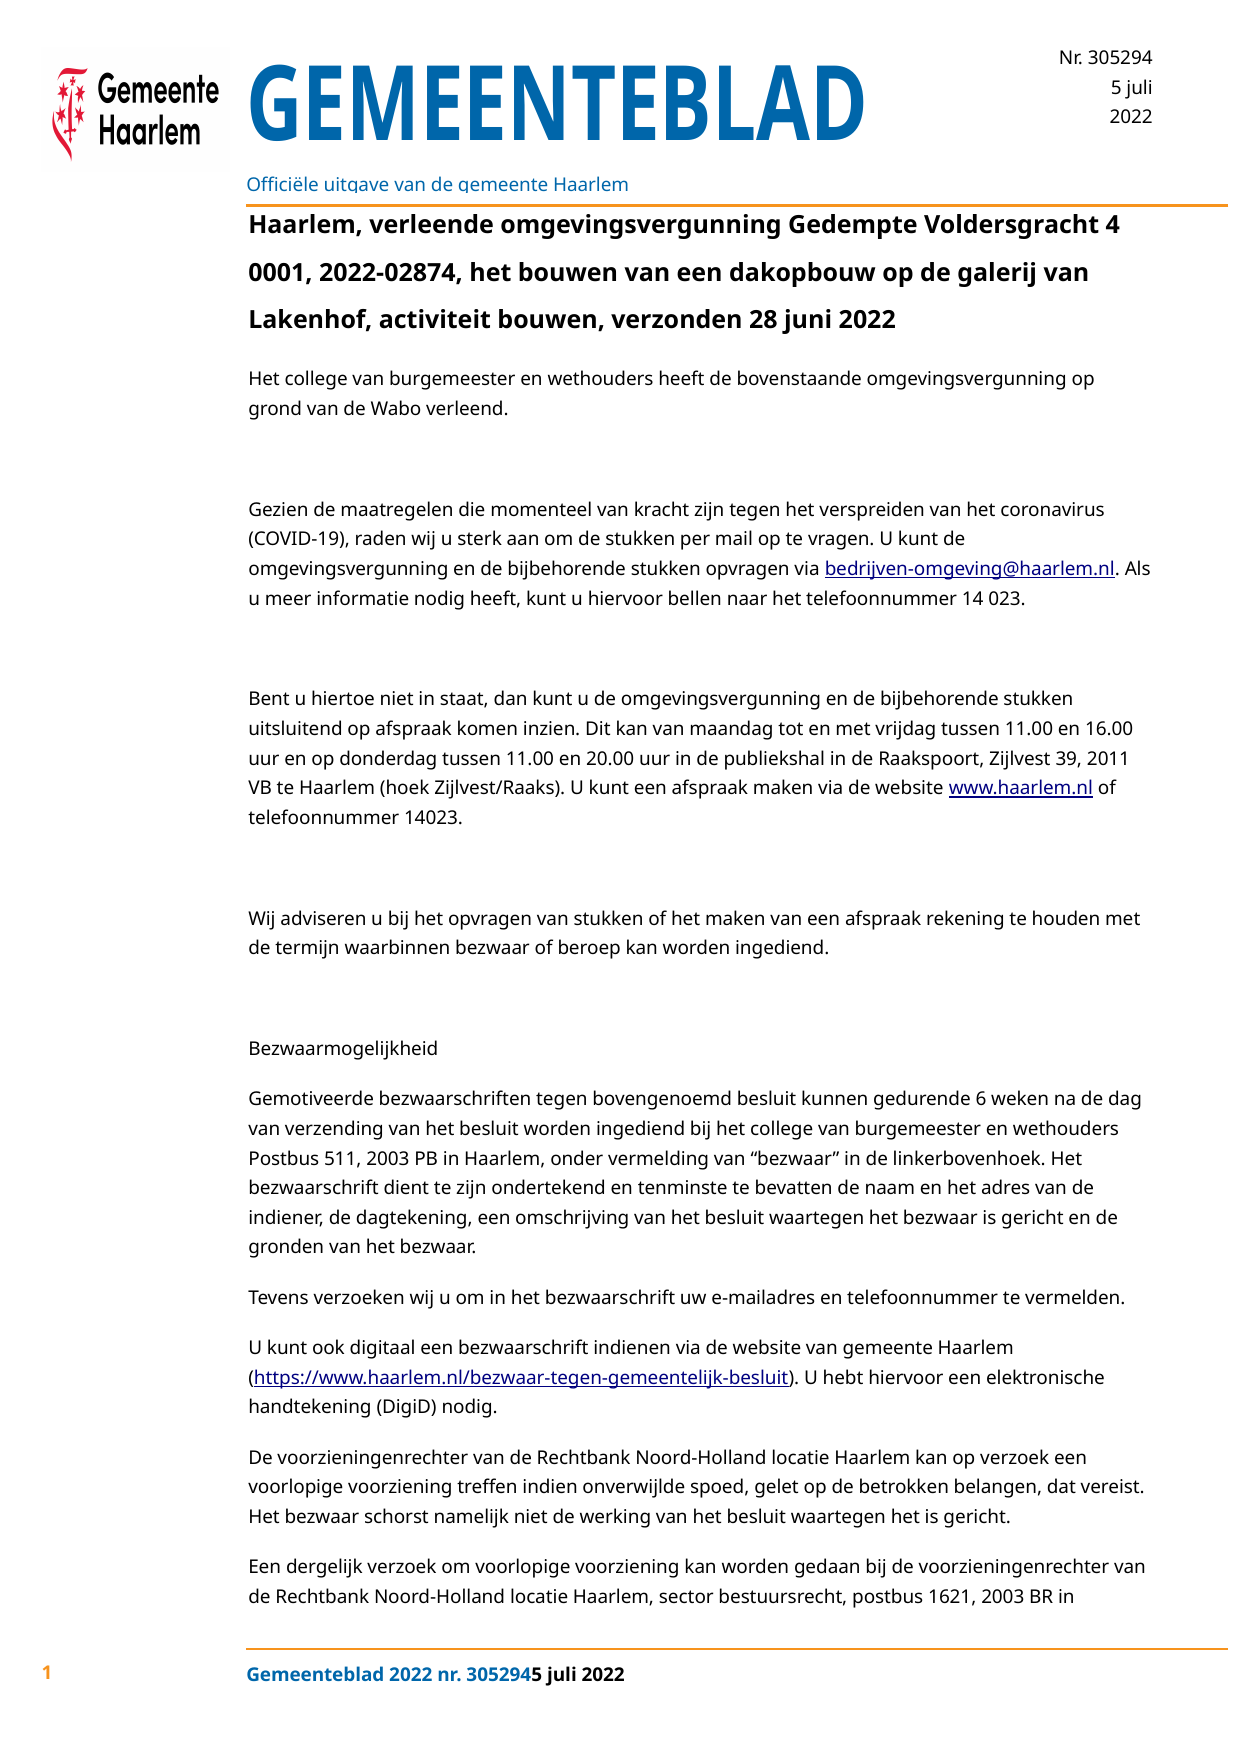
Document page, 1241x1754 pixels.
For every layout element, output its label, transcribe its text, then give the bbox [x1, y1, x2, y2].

text Bent u hiertoe niet in staat, dan kunt u de omgevingsvergunning en de bijbehorende stukken uitsluitend op afspraak komen inzien. Dit kan van maandag tot en met vrijdag tussen 11.00 en 16.00 uur en op donderdag tussen 11.00 en 20.00 uur in de publiekshal in de Raakspoort, Zijlvest 39, 2011 VB te Haarlem (hoek Zijlvest/Raaks). U kunt een afspraak maken via de website www.haarlem.nl of telefoonnummer 14023. [248, 686, 1152, 829]
text Het college van burgemeester en wethouders heeft de bovenstaande omgevingsvergunning op grond van de Wabo verleend. [248, 366, 1152, 421]
text U kunt ook digitaal een bezwaarschrift indienen via de website van gemeente Haarlem (https://www.haarlem.nl/bezwaar-tegen-gemeentelijk-besluit). U hebt hiervoor een elektronische handtekening (DigiD) nodig. [248, 1334, 1152, 1419]
picture [41, 47, 231, 172]
text De voorzieningenrechter van de Rechtbank Noord-Holland locatie Haarlem kan op verzoek een voorlopige voorziening treffen indien onverwijlde spoed, gelet op de betrokken belangen, dat vereist. Het bezwaar schorst namelijk niet de werking van het besluit waartegen het is gericht. [248, 1444, 1152, 1529]
text Een dergelijk verzoek om voorlopige voorziening kan worden gedaan bij de voorzieningenrechter van de Rechtbank Noord-Holland locatie Haarlem, sector bestuursrecht, postbus 1621, 2003 BR in [248, 1553, 1152, 1609]
text Gezien de maatregelen die momenteel van kracht zijn tegen het verspreiden van het coronavirus (COVID-19), raden wij u sterk aan om de stukken per mail op te vragen. U kunt de omgevingsvergunning en de bijbehorende stukken opvragen via bedrijven-omgeving@haarlem.nl. Als u meer informatie nodig heeft, kunt u hiervoor bellen naar het telefoonnummer 14 023. [248, 496, 1152, 610]
text Bezwaarmogelijkheid [248, 1035, 1152, 1061]
text Gemotiveerde bezwaarschriften tegen bovengenoemd besluit kunnen gedurende 6 weken na de dag van verzending van het besluit worden ingediend bij het college van burgemeester en wethouders Postbus 511, 2003 PB in Haarlem, onder vermelding van “bezwaar” in de linkerbovenhoek. Het bezwaarschrift dient te zijn ondertekend en tenminste te bevatten de naam en het adres van de indiener, de dagtekening, een omschrijving van het besluit waartegen het bezwaar is gericht en de gronden van het bezwaar. [248, 1086, 1152, 1259]
text Haarlem, verleende omgevingsvergunning Gedempte Voldersgracht 4 0001, 2022-02874, het bouwen van een dakopbouw op de galerij van Lakenhof, activiteit bouwen, verzonden 28 juni 2022 [248, 207, 1152, 336]
text Wij adviseren u bij het opvragen van stukken of het maken van een afspraak rekening te houden met de termijn waarbinnen bezwaar of beroep kan worden ingediend. [248, 905, 1152, 960]
text Tevens verzoeken wij u om in het bezwaarschrift uw e-mailadres en telefoonnummer te vermelden. [248, 1284, 1152, 1309]
